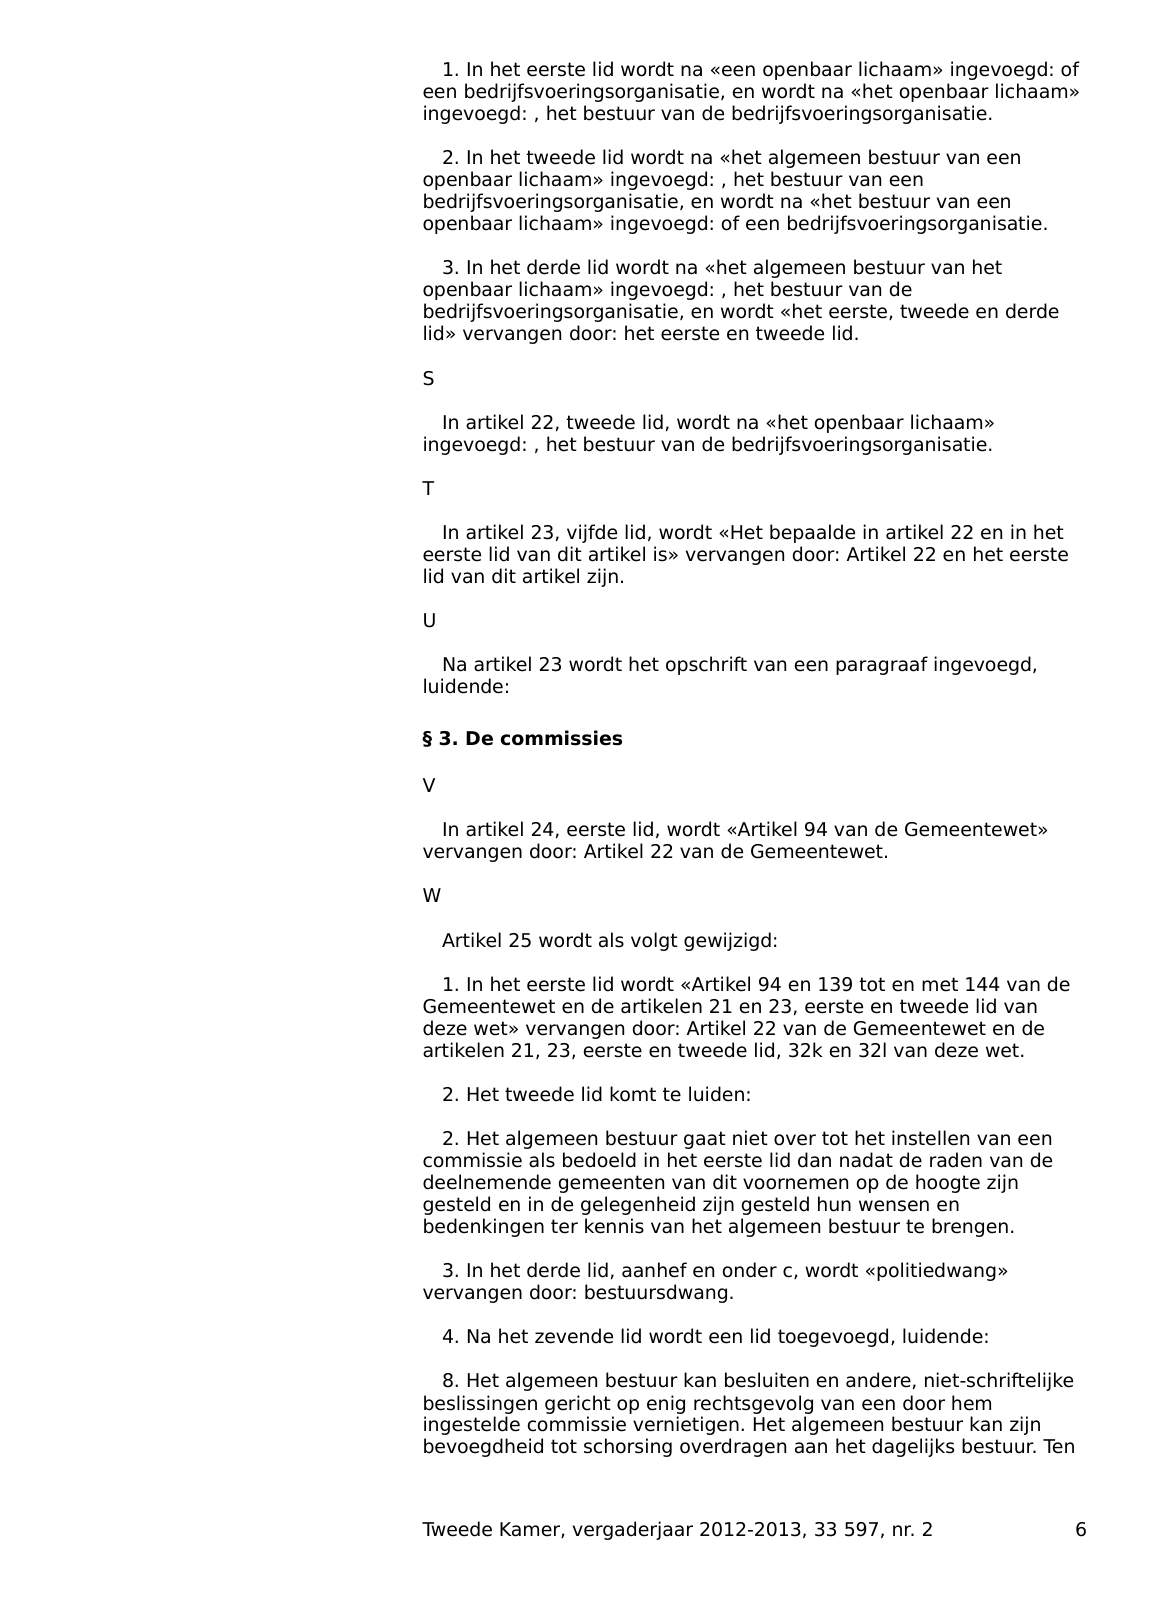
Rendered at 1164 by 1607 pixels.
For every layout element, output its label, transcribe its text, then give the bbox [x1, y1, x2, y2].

subtitle § 3. De commissies [422, 728, 1087, 750]
text 1. In het eerste lid wordt na «een openbaar lichaam» ingevoegd: of een bedrijfsvoeringsorganisatie, en wordt na «het openbaar lichaam» ingevoegd: , het bestuur van de bedrijfsvoeringsorganisatie. [422, 59, 1087, 125]
text In artikel 22, tweede lid, wordt na «het openbaar lichaam» ingevoegd: , het bestuur van de bedrijfsvoeringsorganisatie. [422, 412, 1087, 456]
text Artikel 25 wordt als volgt gewijzigd: [422, 929, 1087, 952]
text 2. Het algemeen bestuur gaat niet over tot het instellen van een commissie als bedoeld in het eerste lid dan nadat de raden van de deelnemende gemeenten van dit voornemen op de hoogte zijn gesteld en in de gelegenheid zijn gesteld hun wensen en bedenkingen ter kennis van het algemeen bestuur te brengen. [422, 1128, 1087, 1238]
text In artikel 24, eerste lid, wordt «Artikel 94 van de Gemeentewet» vervangen door: Artikel 22 van de Gemeentewet. [422, 819, 1087, 863]
text 2. Het tweede lid komt te luiden: [422, 1084, 1087, 1106]
text U [422, 610, 1087, 632]
text Na artikel 23 wordt het opschrift van een paragraaf ingevoegd, luidende: [422, 654, 1087, 698]
text 3. In het derde lid wordt na «het algemeen bestuur van het openbaar lichaam» ingevoegd: , het bestuur van de bedrijfsvoeringsorganisatie, en wordt «het eerste, tweede en derde lid» vervangen door: het eerste en tweede lid. [422, 257, 1087, 345]
text 1. In het eerste lid wordt «Artikel 94 en 139 tot en met 144 van de Gemeentewet en de artikelen 21 en 23, eerste en tweede lid van deze wet» vervangen door: Artikel 22 van de Gemeentewet en de artikelen 21, 23, eerste en tweede lid, 32k en 32l van deze wet. [422, 974, 1087, 1062]
text 3. In het derde lid, aanhef en onder c, wordt «politiedwang» vervangen door: bestuursdwang. [422, 1260, 1087, 1304]
text 4. Na het zevende lid wordt een lid toegevoegd, luidende: [422, 1326, 1087, 1348]
text S [422, 367, 1087, 389]
text T [422, 478, 1087, 500]
text In artikel 23, vijfde lid, wordt «Het bepaalde in artikel 22 en in het eerste lid van dit artikel is» vervangen door: Artikel 22 en het eerste lid van dit artikel zijn. [422, 522, 1087, 588]
text 8. Het algemeen bestuur kan besluiten en andere, niet-schriftelijke beslissingen gericht op enig rechtsgevolg van een door hem ingestelde commissie vernietigen. Het algemeen bestuur kan zijn bevoegdheid tot schorsing overdragen aan het dagelijks bestuur. Ten [422, 1370, 1087, 1458]
text W [422, 885, 1087, 907]
text 2. In het tweede lid wordt na «het algemeen bestuur van een openbaar lichaam» ingevoegd: , het bestuur van een bedrijfsvoeringsorganisatie, en wordt na «het bestuur van een openbaar lichaam» ingevoegd: of een bedrijfsvoeringsorganisatie. [422, 147, 1087, 235]
text V [422, 775, 1087, 797]
